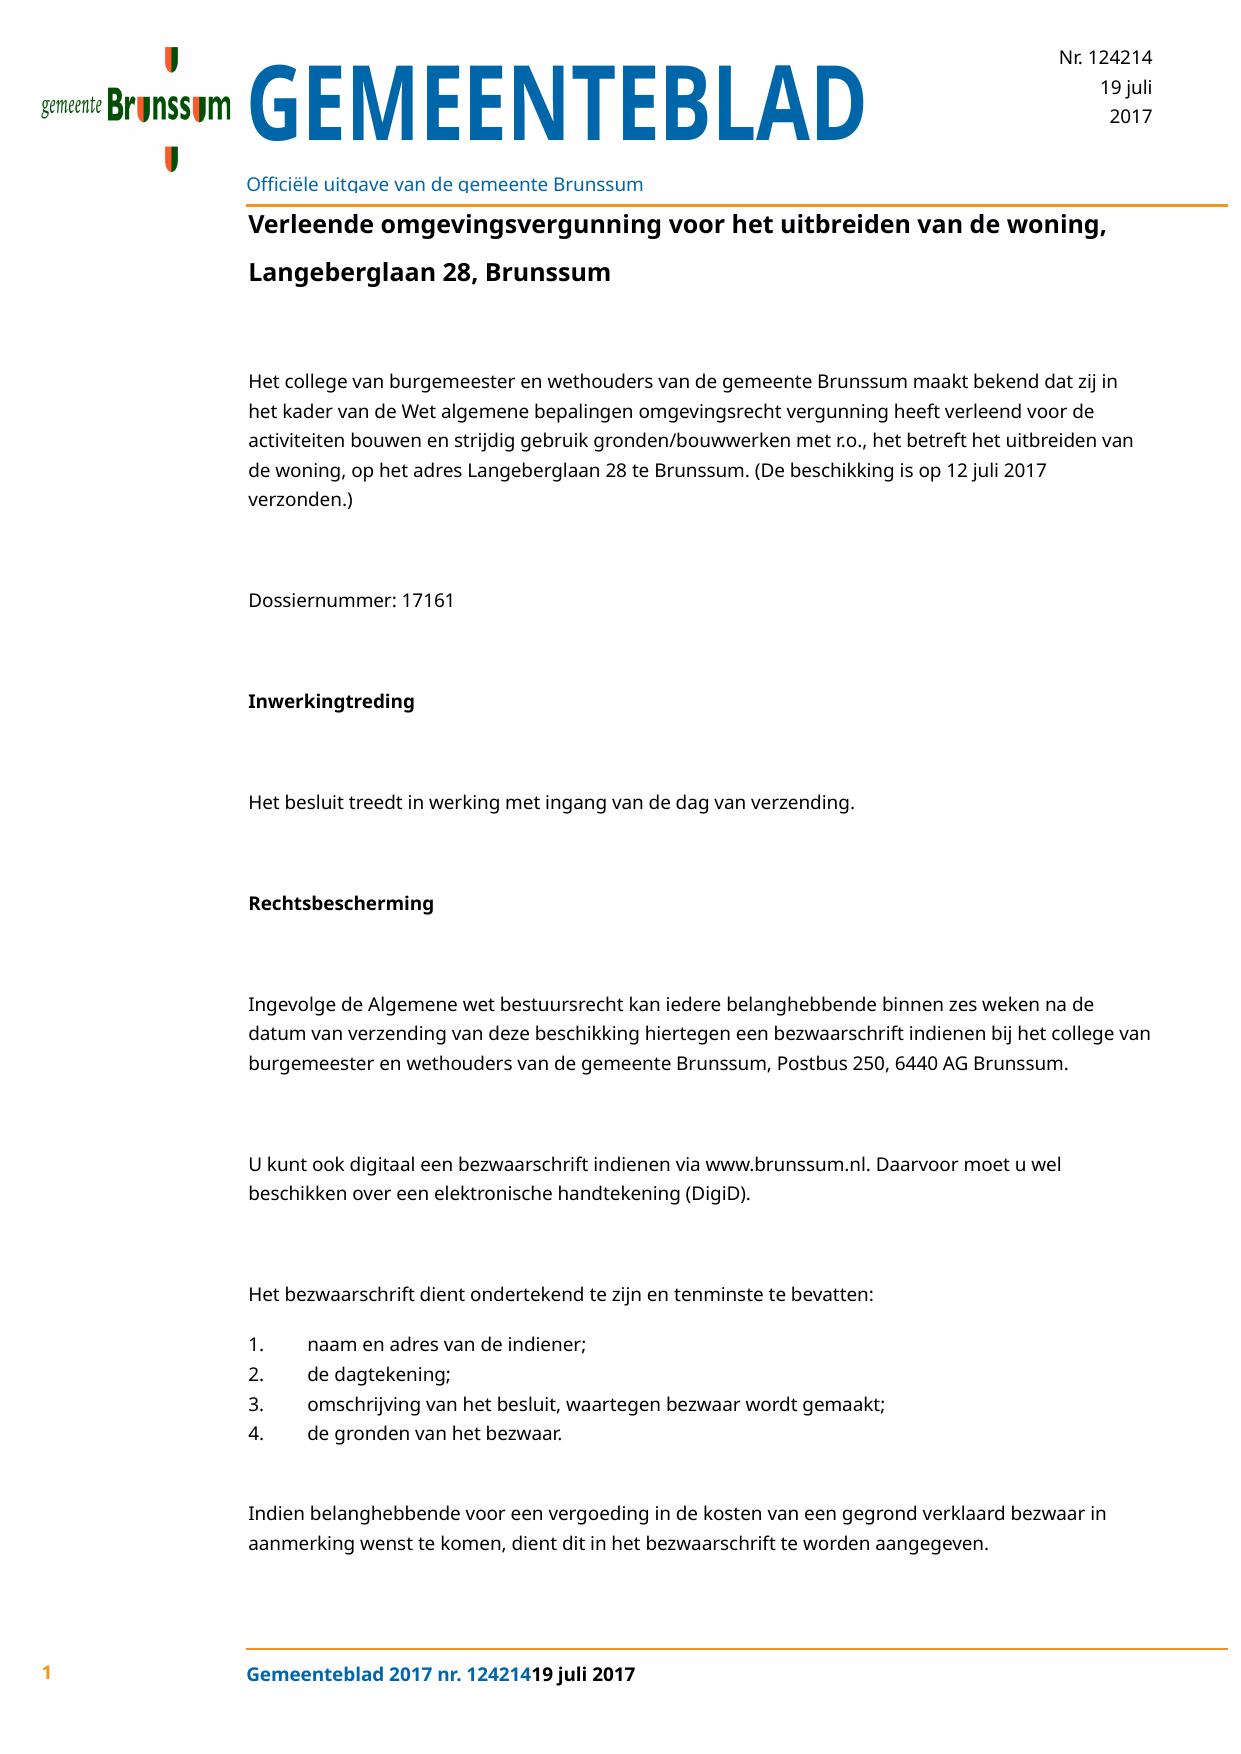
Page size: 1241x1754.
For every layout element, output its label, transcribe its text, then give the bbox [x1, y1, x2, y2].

text U kunt ook digitaal een bezwaarschrift indienen via www.brunssum.nl. Daarvoor moet u wel beschikken over een elektronische handtekening (DigiD). [248, 1151, 1152, 1206]
text Het bezwaarschrift dient ondertekend te zijn en tenminste te bevatten: [248, 1281, 1152, 1307]
text Het besluit treedt in werking met ingang van de dag van verzending. [248, 789, 1152, 815]
list de gronden van het bezwaar. [248, 1420, 1152, 1446]
text Verleende omgevingsvergunning voor het uitbreiden van de woning, Langeberglaan 28, Brunssum [248, 207, 1152, 288]
text Rechtsbescherming [248, 890, 1152, 916]
picture [41, 47, 231, 172]
text Ingevolge de Algemene wet bestuursrecht kan iedere belanghebbende binnen zes weken na de datum van verzending van deze beschikking hiertegen een bezwaarschrift indienen bij het college van burgemeester en wethouders van de gemeente Brunssum, Postbus 250, 6440 AG Brunssum. [248, 991, 1152, 1076]
text Inwerkingtreding [248, 688, 1152, 714]
list de dagtekening; [248, 1361, 1152, 1387]
text Indien belanghebbende voor een vergoeding in de kosten van een gegrond verklaard bezwaar in aanmerking wenst te komen, dient dit in het bezwaarschrift te worden aangegeven. [248, 1500, 1152, 1556]
text Het college van burgemeester en wethouders van de gemeente Brunssum maakt bekend dat zij in het kader van de Wet algemene bepalingen omgevingsrecht vergunning heeft verleend voor de activiteiten bouwen en strijdig gebruik gronden/bouwwerken met r.o., het betreft het uitbreiden van de woning, op het adres Langeberglaan 28 te Brunssum. (De beschikking is op 12 juli 2017 verzonden.) [248, 368, 1152, 512]
list naam en adres van de indiener; [248, 1332, 1152, 1357]
text Dossiernummer: 17161 [248, 587, 1152, 613]
list omschrijving van het besluit, waartegen bezwaar wordt gemaakt; [248, 1391, 1152, 1417]
